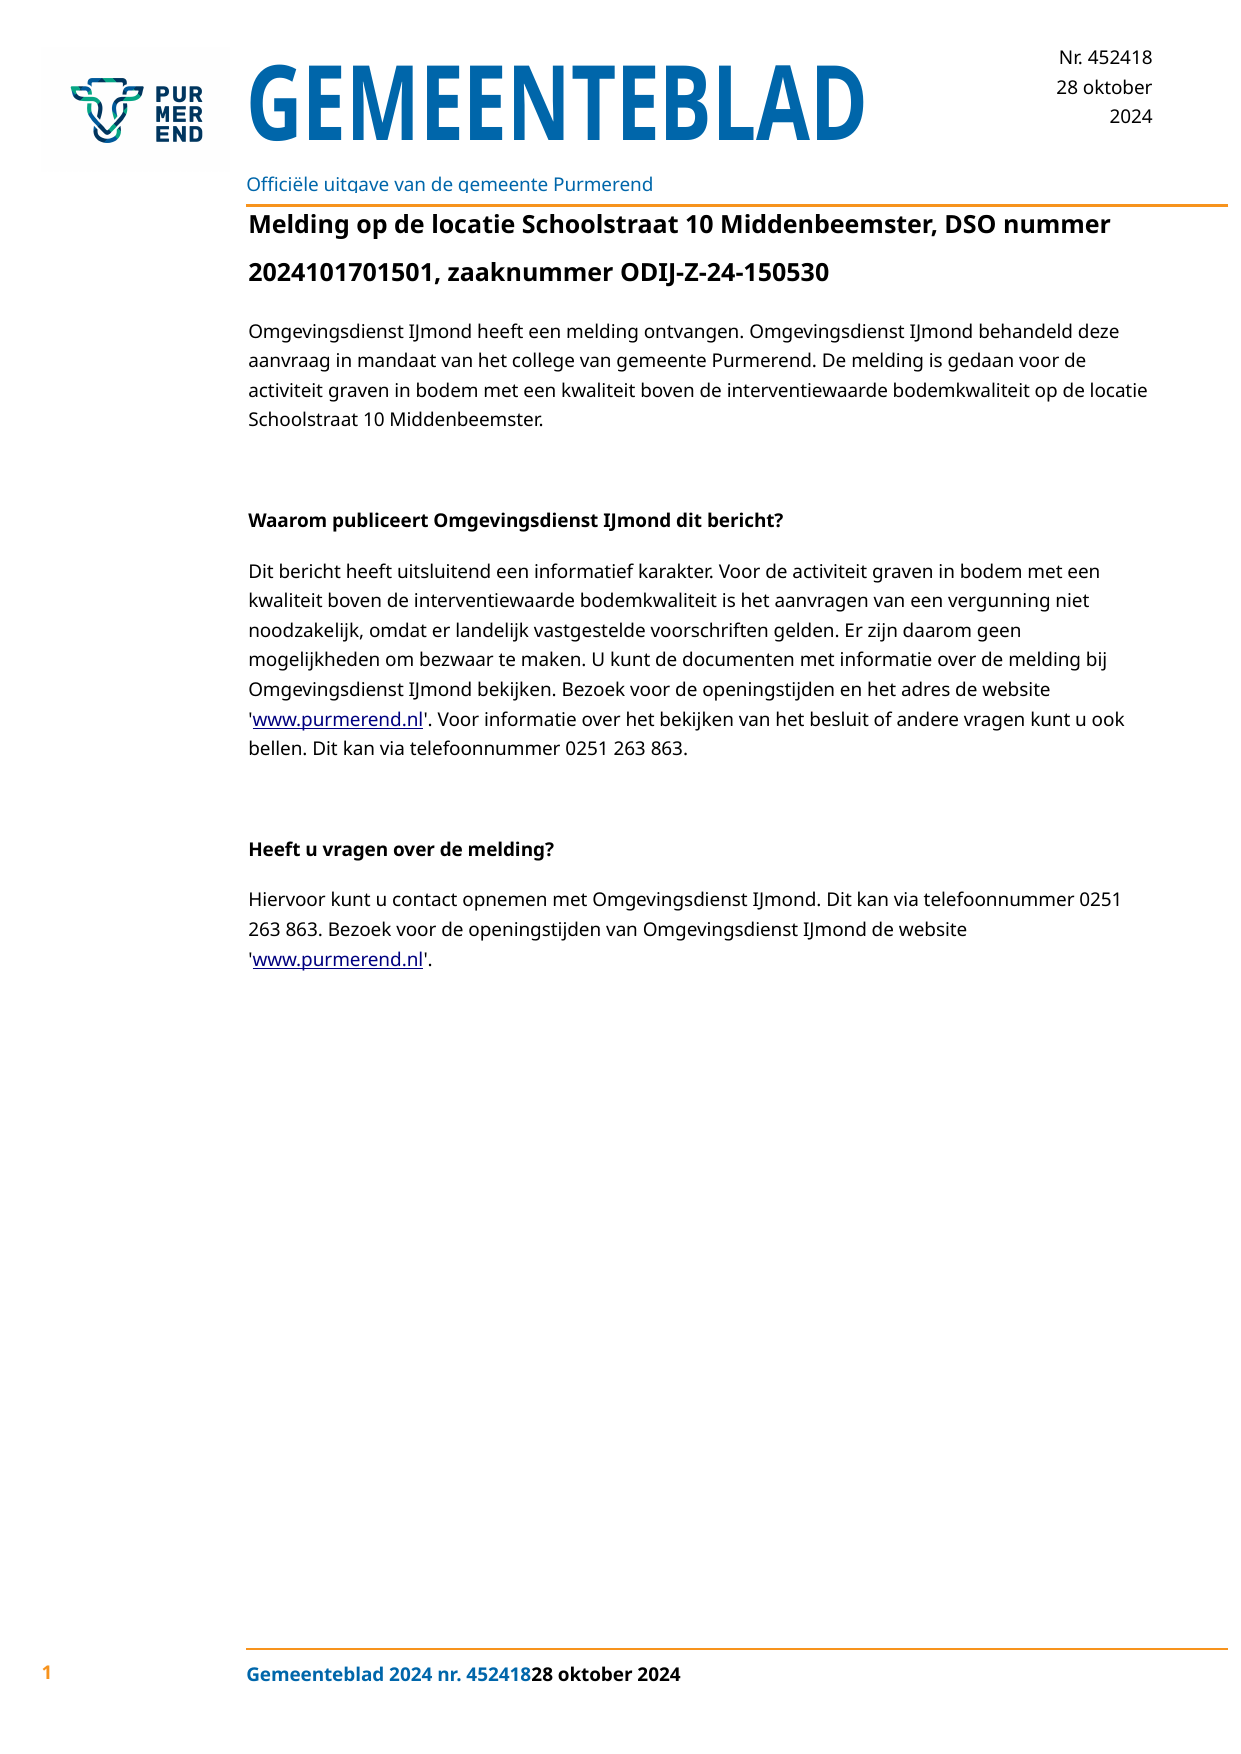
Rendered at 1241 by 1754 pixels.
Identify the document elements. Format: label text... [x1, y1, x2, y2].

text Heeft u vragen over de melding? [248, 836, 1152, 862]
text Dit bericht heeft uitsluitend een informatief karakter. Voor de activiteit graven in bodem met een kwaliteit boven de interventiewaarde bodemkwaliteit is het aanvragen van een vergunning niet noodzakelijk, omdat er landelijk vastgestelde voorschriften gelden. Er zijn daarom geen mogelijkheden om bezwaar te maken. U kunt de documenten met informatie over de melding bij Omgevingsdienst IJmond bekijken. Bezoek voor de openingstijden en het adres de website 'www.purmerend.nl'. Voor informatie over het bekijken van het besluit of andere vragen kunt u ook bellen. Dit kan via telefoonnummer 0251 263 863. [248, 558, 1152, 761]
text Hiervoor kunt u contact opnemen met Omgevingsdienst IJmond. Dit kan via telefoonnummer 0251 263 863. Bezoek voor de openingstijden van Omgevingsdienst IJmond de website 'www.purmerend.nl'. [248, 887, 1152, 972]
picture [41, 47, 231, 172]
text Waarom publiceert Omgevingsdienst IJmond dit bericht? [248, 507, 1152, 533]
text Melding op de locatie Schoolstraat 10 Middenbeemster, DSO nummer 2024101701501, zaaknummer ODIJ-Z-24-150530 [248, 207, 1152, 288]
text Omgevingsdienst IJmond heeft een melding ontvangen. Omgevingsdienst IJmond behandeld deze aanvraag in mandaat van het college van gemeente Purmerend. De melding is gedaan voor de activiteit graven in bodem met een kwaliteit boven de interventiewaarde bodemkwaliteit op de locatie Schoolstraat 10 Middenbeemster. [248, 318, 1152, 432]
